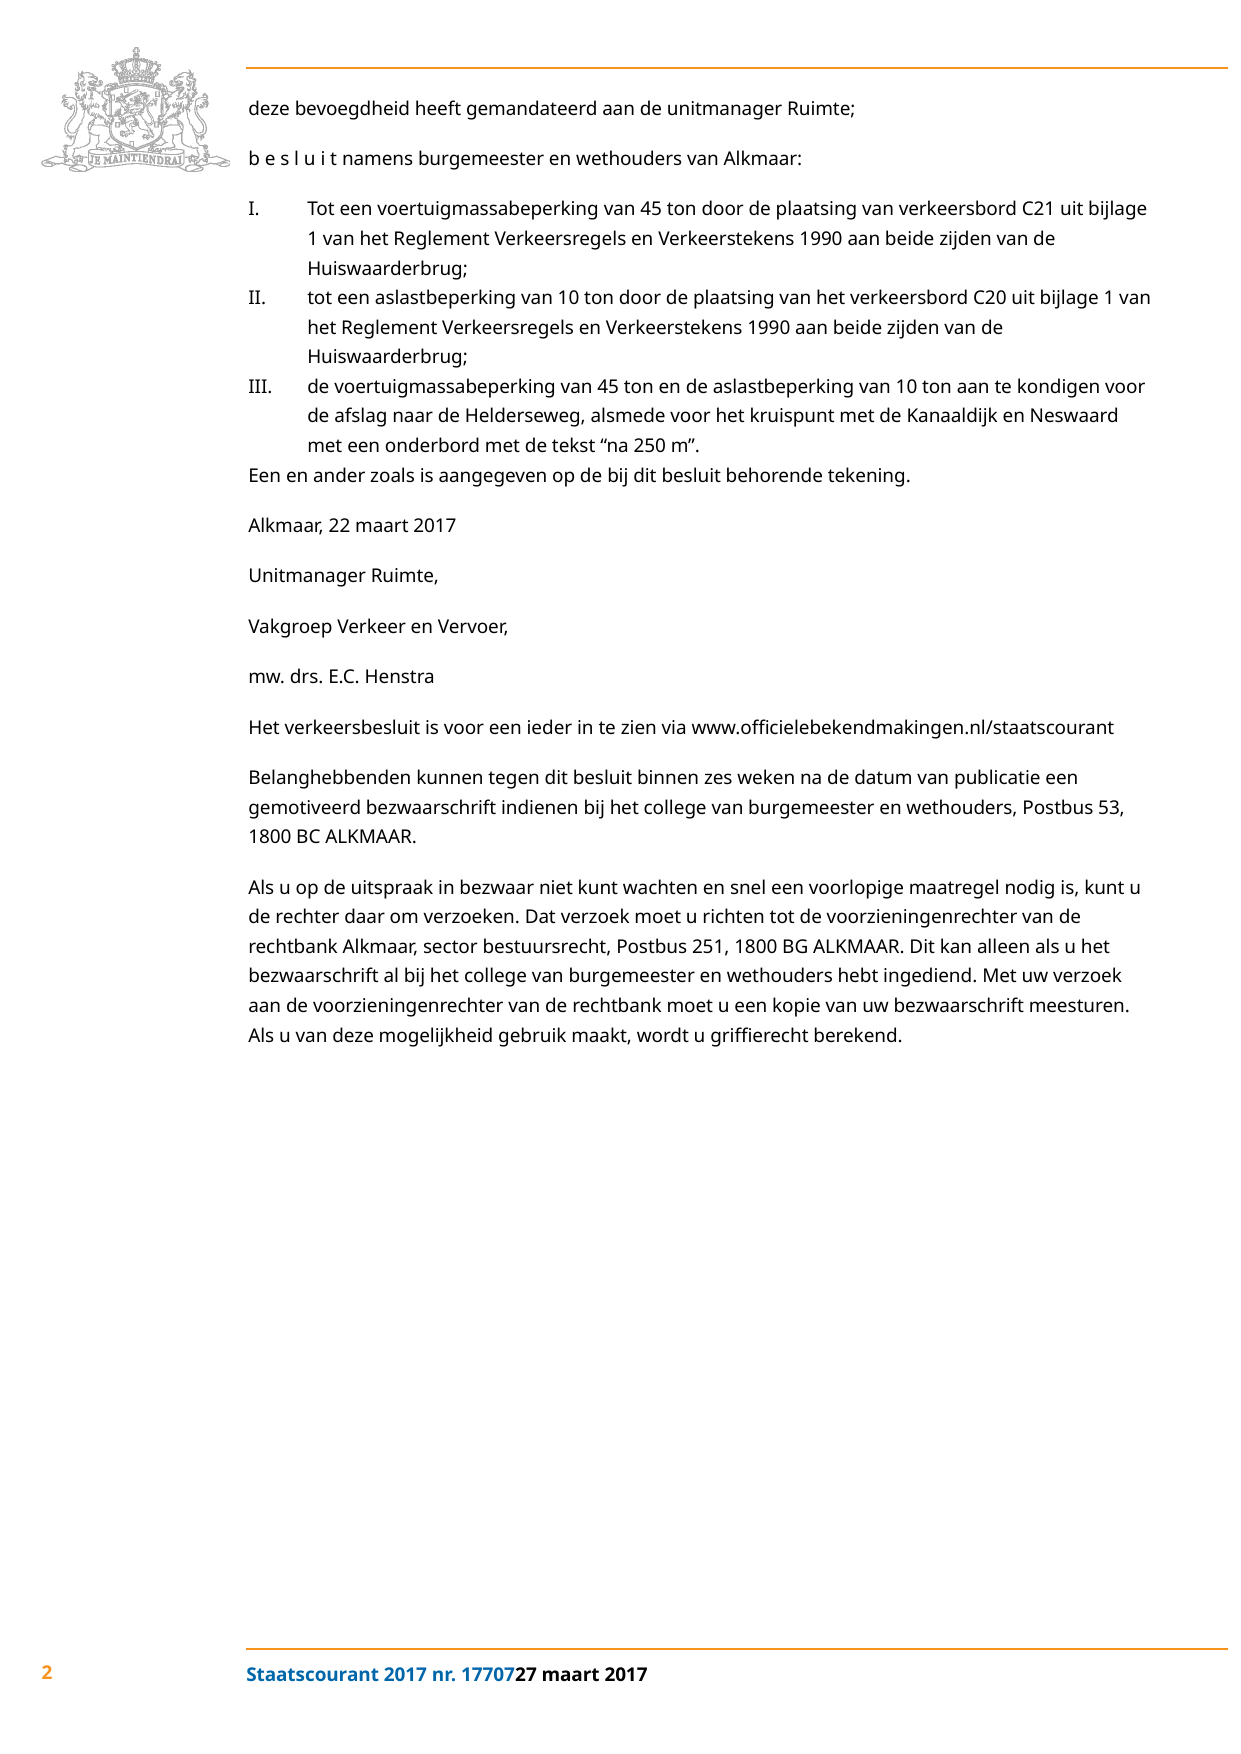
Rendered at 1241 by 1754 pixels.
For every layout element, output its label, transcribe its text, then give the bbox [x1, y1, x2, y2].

text Een en ander zoals is aangegeven op de bij dit besluit behorende tekening. [248, 462, 1152, 488]
text deze bevoegdheid heeft gemandateerd aan de unitmanager Ruimte; [248, 95, 1152, 121]
text mw. drs. E.C. Henstra [248, 663, 1152, 689]
text Belanghebbenden kunnen tegen dit besluit binnen zes weken na de datum van publicatie een gemotiveerd bezwaarschrift indienen bij het college van burgemeester en wethouders, Postbus 53, 1800 BC ALKMAAR. [248, 764, 1152, 849]
text b e s l u i t namens burgemeester en wethouders van Alkmaar: [248, 145, 1152, 171]
text Het verkeersbesluit is voor een ieder in te zien via www.officielebekendmakingen.nl/staatscourant [248, 714, 1152, 740]
picture [41, 47, 231, 172]
text Alkmaar, 22 maart 2017 [248, 512, 1152, 538]
list de voertuigmassabeperking van 45 ton en de aslastbeperking van 10 ton aan te kondigen voor de afslag naar de Helderseweg, alsmede voor het kruispunt met de Kanaaldijk en Neswaard met een onderbord met de tekst “na 250 m”. [248, 373, 1152, 458]
text Als u op de uitspraak in bezwaar niet kunt wachten en snel een voorlopige maatregel nodig is, kunt u de rechter daar om verzoeken. Dat verzoek moet u richten tot de voorzieningenrechter van de rechtbank Alkmaar, sector bestuursrecht, Postbus 251, 1800 BG ALKMAAR. Dit kan alleen als u het bezwaarschrift al bij het college van burgemeester en wethouders hebt ingediend. Met uw verzoek aan de voorzieningenrechter van de rechtbank moet u een kopie van uw bezwaarschrift meesturen. Als u van deze mogelijkheid gebruik maakt, wordt u griffierecht berekend. [248, 874, 1152, 1048]
list Tot een voertuigmassabeperking van 45 ton door de plaatsing van verkeersbord C21 uit bijlage 1 van het Reglement Verkeersregels en Verkeerstekens 1990 aan beide zijden van de Huiswaarderbrug; [248, 196, 1152, 281]
text Vakgroep Verkeer en Vervoer, [248, 613, 1152, 639]
text Unitmanager Ruimte, [248, 563, 1152, 588]
list tot een aslastbeperking van 10 ton door de plaatsing van het verkeersbord C20 uit bijlage 1 van het Reglement Verkeersregels en Verkeerstekens 1990 aan beide zijden van de Huiswaarderbrug; [248, 284, 1152, 369]
